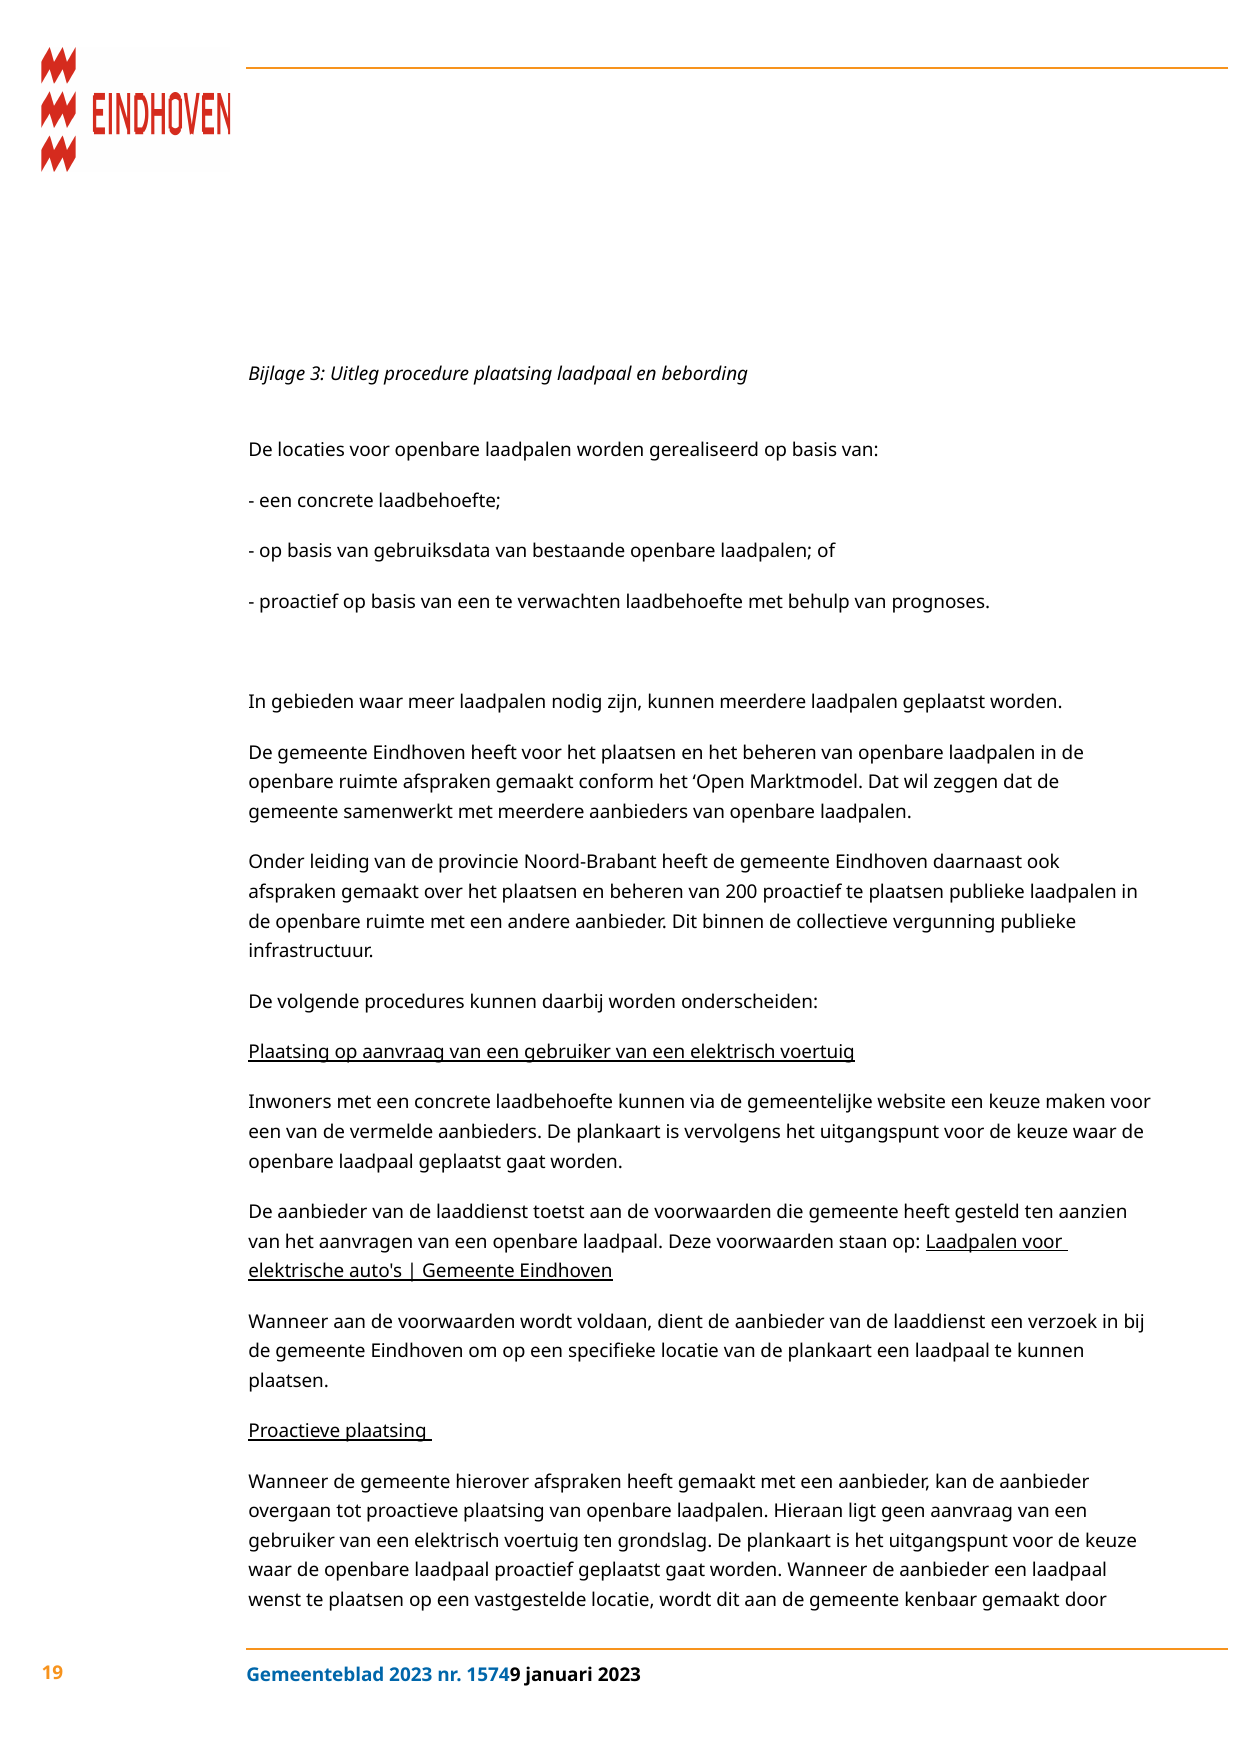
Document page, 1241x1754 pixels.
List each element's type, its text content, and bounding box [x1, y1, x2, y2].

text - proactief op basis van een te verwachten laadbehoefte met behulp van prognoses. [248, 588, 1152, 613]
text In gebieden waar meer laadpalen nodig zijn, kunnen meerdere laadpalen geplaatst worden. [248, 689, 1152, 714]
text De volgende procedures kunnen daarbij worden onderscheiden: [248, 988, 1152, 1013]
text Onder leiding van de provincie Noord-Brabant heeft de gemeente Eindhoven daarnaast ook afspraken gemaakt over het plaatsen en beheren van 200 proactief te plaatsen publieke laadpalen in de openbare ruimte met een andere aanbieder. Dit binnen de collectieve vergunning publieke infrastructuur. [248, 849, 1152, 963]
text Bijlage 3: Uitleg procedure plaatsing laadpaal en bebording [248, 360, 1152, 386]
text De gemeente Eindhoven heeft voor het plaatsen en het beheren van openbare laadpalen in de openbare ruimte afspraken gemaakt conform het ‘Open Marktmodel. Dat wil zeggen dat de gemeente samenwerkt met meerdere aanbieders van openbare laadpalen. [248, 739, 1152, 824]
text Plaatsing op aanvraag van een gebruiker van een elektrisch voertuig [248, 1038, 1152, 1064]
text Wanneer de gemeente hierover afspraken heeft gemaakt met een aanbieder, kan de aanbieder overgaan tot proactieve plaatsing van openbare laadpalen. Hieraan ligt geen aanvraag van een gebruiker van een elektrisch voertuig ten grondslag. De plankaart is het uitgangspunt voor de keuze waar de openbare laadpaal proactief geplaatst gaat worden. Wanneer de aanbieder een laadpaal wenst te plaatsen op een vastgestelde locatie, wordt dit aan de gemeente kenbaar gemaakt door [248, 1468, 1152, 1612]
text Wanneer aan de voorwaarden wordt voldaan, dient de aanbieder van de laaddienst een verzoek in bij de gemeente Eindhoven om op een specifieke locatie van de plankaart een laadpaal te kunnen plaatsen. [248, 1308, 1152, 1393]
picture [41, 47, 231, 172]
text Inwoners met een concrete laadbehoefte kunnen via de gemeentelijke website een keuze maken voor een van de vermelde aanbieders. De plankaart is vervolgens het uitgangspunt voor de keuze waar de openbare laadpaal geplaatst gaat worden. [248, 1089, 1152, 1173]
text De locaties voor openbare laadpalen worden gerealiseerd op basis van: [248, 437, 1152, 462]
text Proactieve plaatsing [248, 1417, 1152, 1443]
text - een concrete laadbehoefte; [248, 487, 1152, 513]
text - op basis van gebruiksdata van bestaande openbare laadpalen; of [248, 537, 1152, 563]
text De aanbieder van de laaddienst toetst aan de voorwaarden die gemeente heeft gesteld ten aanzien van het aanvragen van een openbare laadpaal. Deze voorwaarden staan op: Laadpalen voor elektrische auto's | Gemeente Eindhoven [248, 1198, 1152, 1283]
